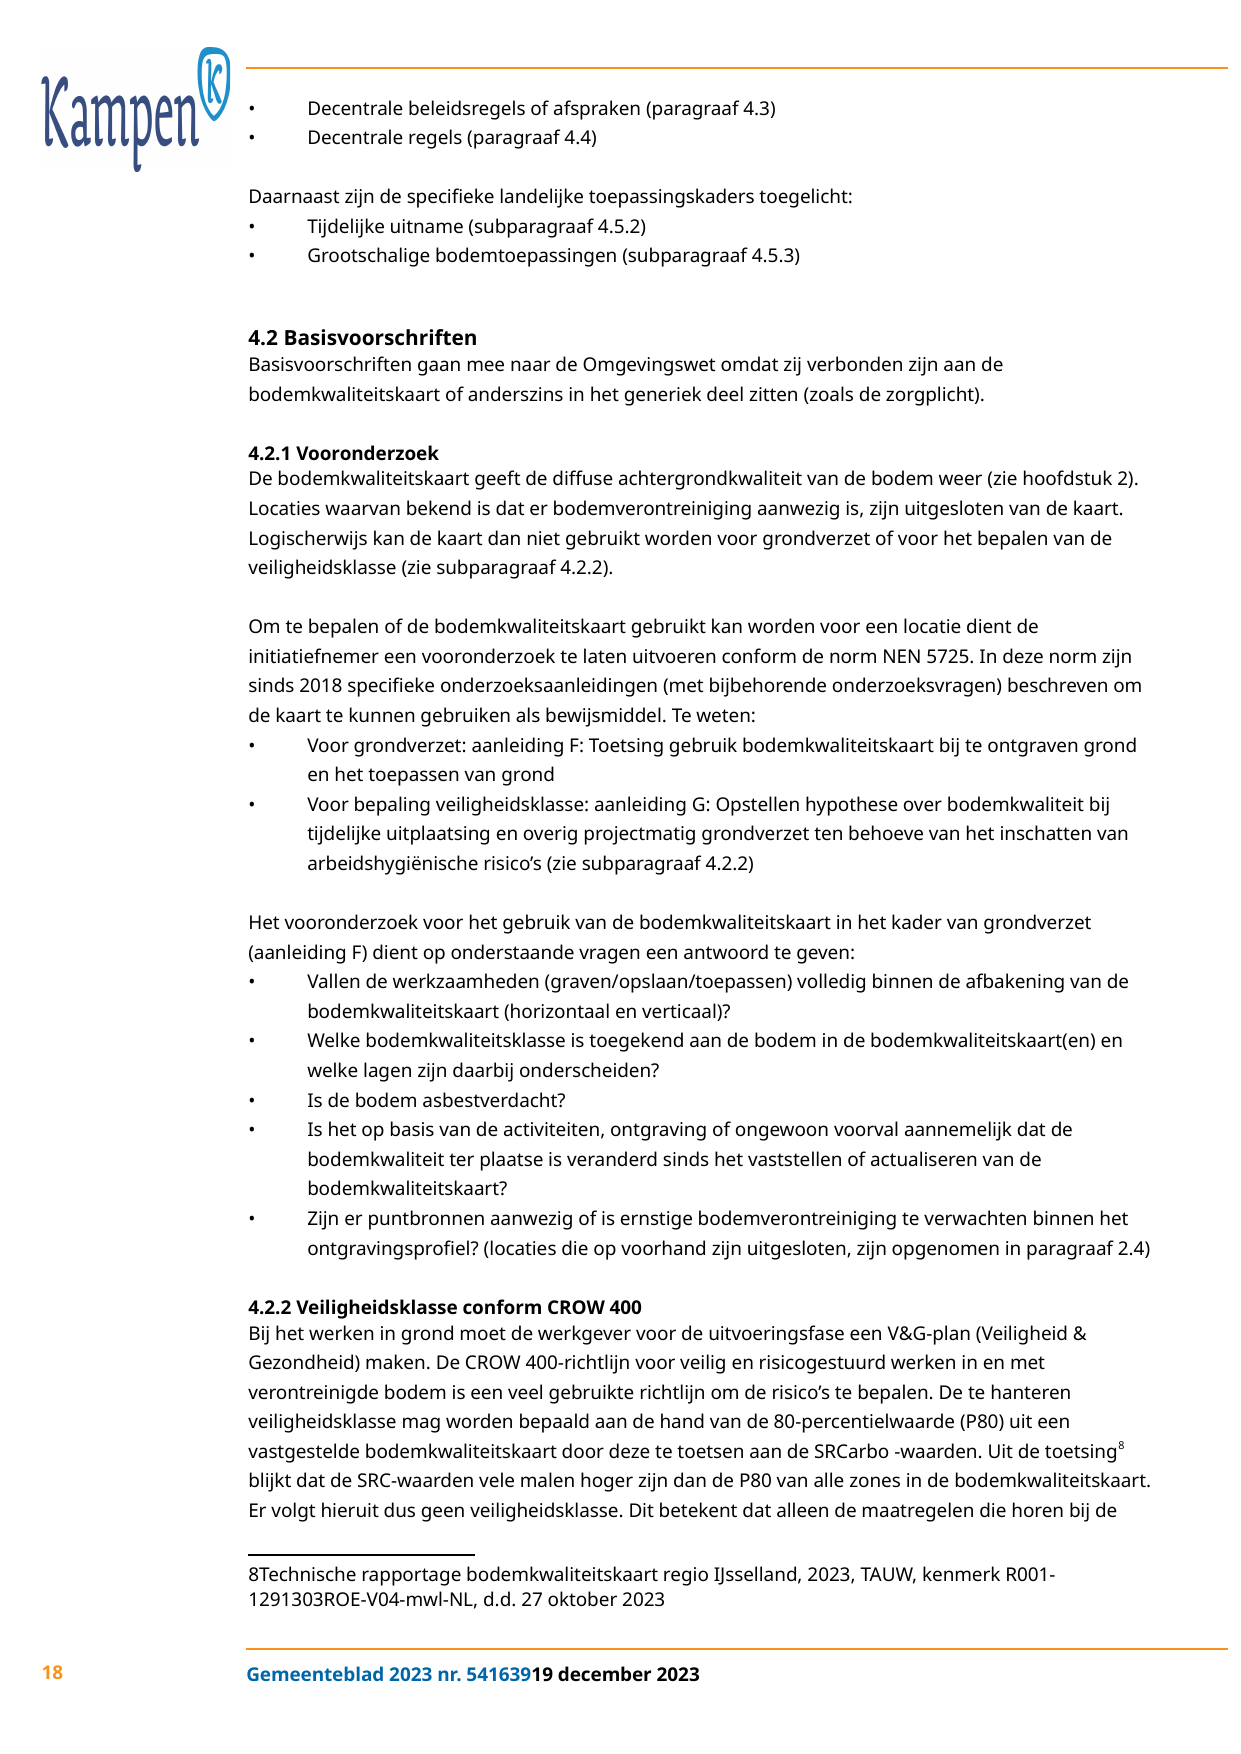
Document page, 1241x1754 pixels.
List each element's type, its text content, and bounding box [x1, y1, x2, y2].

list Voor grondverzet: aanleiding F: Toetsing gebruik bodemkwaliteitskaart bij te ontgraven grond en het toepassen van grond [248, 732, 1152, 787]
text Het vooronderzoek voor het gebruik van de bodemkwaliteitskaart in het kader van grondverzet (aanleiding F) dient op onderstaande vragen een antwoord te geven: [248, 909, 1152, 965]
picture [41, 47, 231, 172]
text Daarnaast zijn de specifieke landelijke toepassingskaders toegelicht: [248, 183, 1152, 209]
list Tijdelijke uitname (subparagraaf 4.5.2) [248, 213, 1152, 239]
text 4.2.2 Veiligheidsklasse conform CROW 400 [248, 1294, 1152, 1320]
text Technische rapportage bodemkwaliteitskaart regio IJsselland, 2023, TAUW, kenmerk R001-1291303ROE-V04-mwl-NL, d.d. 27 oktober 2023 [248, 1561, 1152, 1612]
text De bodemkwaliteitskaart geeft de diffuse achtergrondkwaliteit van de bodem weer (zie hoofdstuk 2). Locaties waarvan bekend is dat er bodemverontreiniging aanwezig is, zijn uitgesloten van de kaart. Logischerwijs kan de kaart dan niet gebruikt worden voor grondverzet of voor het bepalen van de veiligheidsklasse (zie subparagraaf 4.2.2). [248, 466, 1152, 580]
list Vallen de werkzaamheden (graven/opslaan/toepassen) volledig binnen de afbakening van de bodemkwaliteitskaart (horizontaal en verticaal)? [248, 968, 1152, 1024]
list Is het op basis van de activiteiten, ontgraving of ongewoon voorval aannemelijk dat de bodemkwaliteit ter plaatse is veranderd sinds het vaststellen of actualiseren van de bodemkwaliteitskaart? [248, 1116, 1152, 1201]
text 4.2.1 Vooronderzoek [248, 440, 1152, 466]
text 4.2 Basisvoorschriften [248, 323, 1152, 351]
list Is de bodem asbestverdacht? [248, 1087, 1152, 1113]
list Grootschalige bodemtoepassingen (subparagraaf 4.5.3) [248, 243, 1152, 268]
text Om te bepalen of de bodemkwaliteitskaart gebruikt kan worden voor een locatie dient de initiatiefnemer een vooronderzoek te laten uitvoeren conform de norm NEN 5725. In deze norm zijn sinds 2018 specifieke onderzoeksaanleidingen (met bijbehorende onderzoeksvragen) beschreven om de kaart te kunnen gebruiken als bewijsmiddel. Te weten: [248, 613, 1152, 728]
list Decentrale regels (paragraaf 4.4) [248, 124, 1152, 150]
list Voor bepaling veiligheidsklasse: aanleiding G: Opstellen hypothese over bodemkwaliteit bij tijdelijke uitplaatsing en overig projectmatig grondverzet ten behoeve van het inschatten van arbeidshygiënische risico’s (zie subparagraaf 4.2.2) [248, 791, 1152, 876]
list Zijn er puntbronnen aanwezig of is ernstige bodemverontreiniging te verwachten binnen het ontgravingsprofiel? (locaties die op voorhand zijn uitgesloten, zijn opgenomen in paragraaf 2.4) [248, 1205, 1152, 1261]
list Welke bodemkwaliteitsklasse is toegekend aan de bodem in de bodemkwaliteitskaart(en) en welke lagen zijn daarbij onderscheiden? [248, 1028, 1152, 1083]
text Bij het werken in grond moet de werkgever voor de uitvoeringsfase een V&G-plan (Veiligheid & Gezondheid) maken. De CROW 400-richtlijn voor veilig en risicogestuurd werken in en met verontreinigde bodem is een veel gebruikte richtlijn om de risico’s te bepalen. De te hanteren veiligheidsklasse mag worden bepaald aan de hand van de 80-percentielwaarde (P80) uit een vastgestelde bodemkwaliteitskaart door deze te toetsen aan de SRCarbo -waarden. Uit de toetsing blijkt dat de SRC-waarden vele malen hoger zijn dan de P80 van alle zones in de bodemkwaliteitskaart. Er volgt hieruit dus geen veiligheidsklasse. Dit betekent dat alleen de maatregelen die horen bij de [248, 1320, 1152, 1523]
list Decentrale beleidsregels of afspraken (paragraaf 4.3) [248, 95, 1152, 121]
text Basisvoorschriften gaan mee naar de Omgevingswet omdat zij verbonden zijn aan de bodemkwaliteitskaart of anderszins in het generiek deel zitten (zoals de zorgplicht). [248, 351, 1152, 406]
